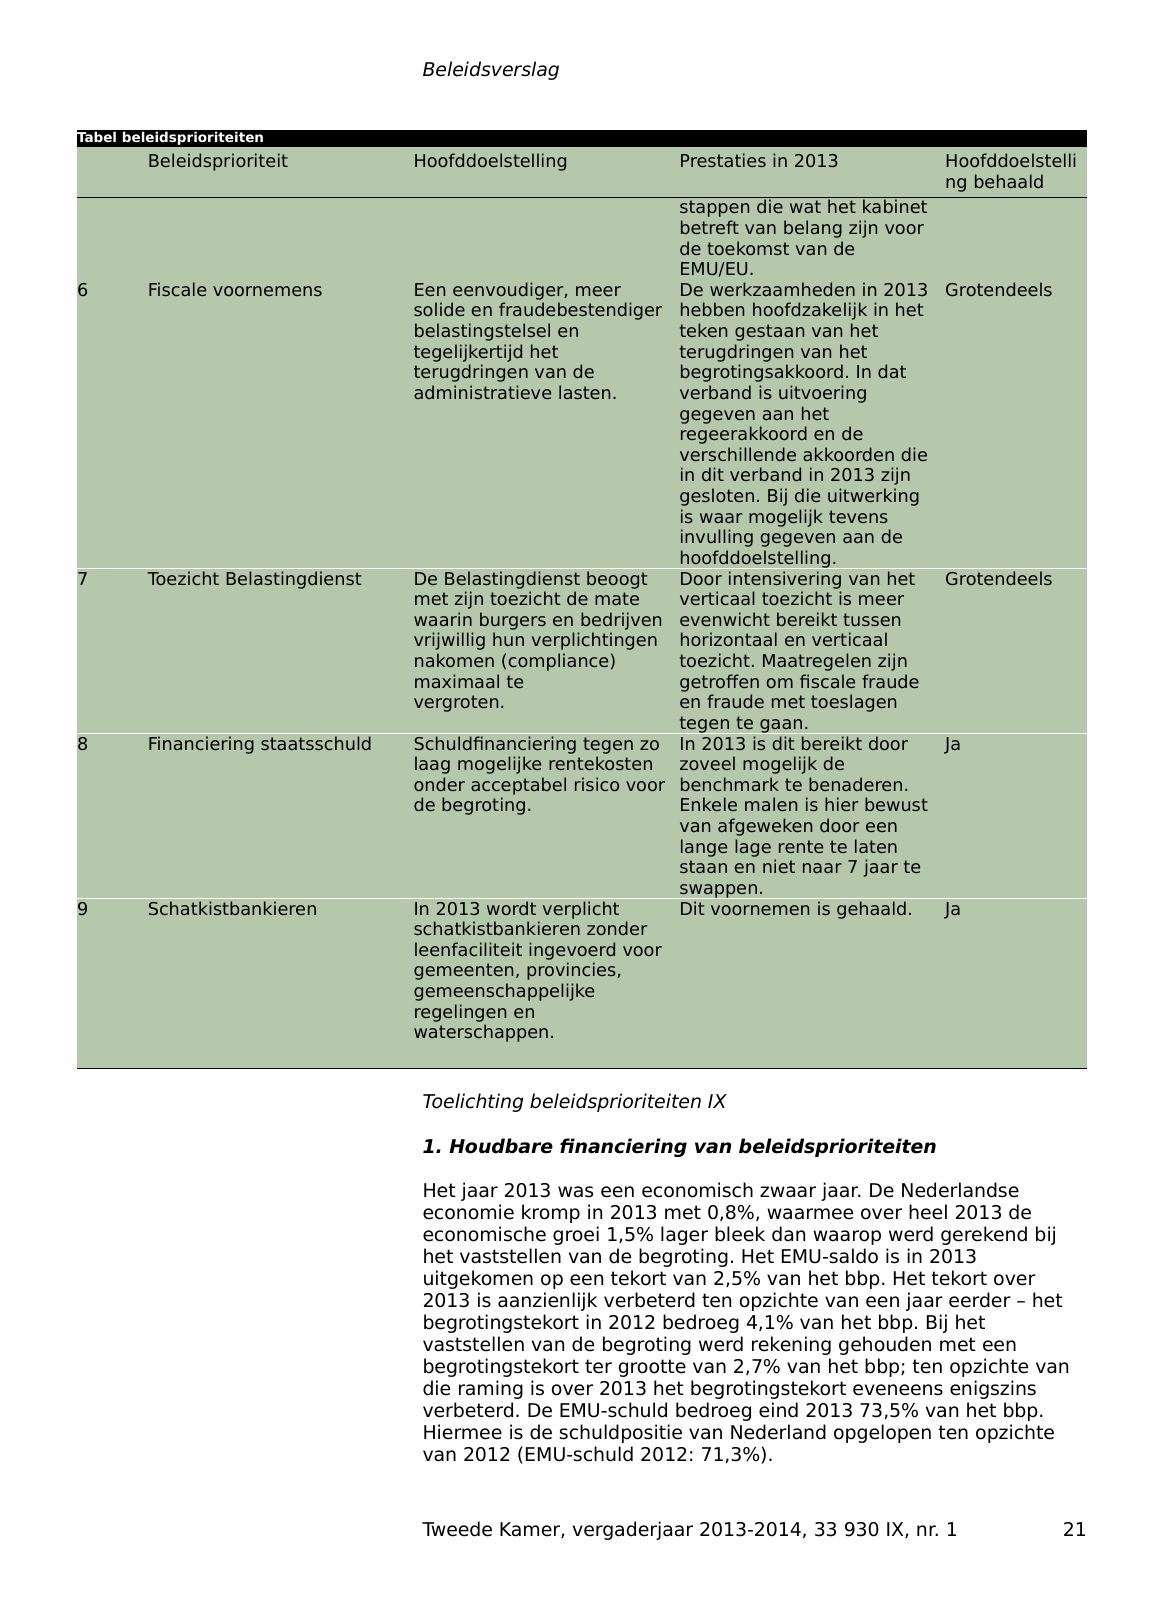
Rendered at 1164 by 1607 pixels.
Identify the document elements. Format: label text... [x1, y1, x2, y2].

table_cell Hoofddoelstelling [408, 147, 673, 197]
table_cell Toezicht Belastingdienst [142, 569, 407, 733]
table_cell [939, 198, 1087, 280]
table_cell Financiering staatsschuld [142, 734, 407, 898]
table_cell Hoofddoelstelling behaald [939, 147, 1087, 197]
text Het jaar 2013 was een economisch zwaar jaar. De Nederlandse economie kromp in 2013 met 0,8%, waarmee over heel 2013 de economische groei 1,5% lager bleek dan waarop werd gerekend bij het vaststellen van de begroting. Het EMU-saldo is in 2013 uitgekomen op een tekort van 2,5% van het bbp. Het tekort over 2013 is aanzienlijk verbeterd ten opzichte van een jaar eerder – het begrotingstekort in 2012 bedroeg 4,1% van het bbp. Bij het vaststellen van de begroting werd rekening gehouden met een begrotingstekort ter grootte van 2,7% van het bbp; ten opzichte van die raming is over 2013 het begrotingstekort eveneens enigszins verbeterd. De EMU-schuld bedroeg eind 2013 73,5% van het bbp. Hiermee is de schuldpositie van Nederland opgelopen ten opzichte van 2012 (EMU-schuld 2012: 71,3%). [422, 1180, 1087, 1466]
table_cell 9 [77, 899, 142, 1043]
subtitle 1. Houdbare financiering van beleidsprioriteiten [422, 1136, 1087, 1158]
table_cell [408, 198, 673, 280]
table_cell Schatkistbankieren [142, 899, 407, 1043]
table_cell Prestaties in 2013 [673, 147, 939, 197]
table_cell De Belastingdienst beoogt met zijn toezicht de mate waarin burgers en bedrijven vrijwillig hun verplichtingen nakomen (compliance) maximaal te vergroten. [408, 569, 673, 733]
table_cell [673, 1043, 939, 1068]
table_cell In 2013 is dit bereikt door zoveel mogelijk de benchmark te benaderen. Enkele malen is hier bewust van afgeweken door een lange lage rente te laten staan en niet naar 7 jaar te swappen. [673, 734, 939, 898]
table_cell Ja [939, 734, 1087, 898]
table_cell [77, 147, 142, 197]
table_cell [142, 198, 407, 280]
table_header Tabel beleidsprioriteiten [77, 130, 1087, 146]
table_cell stappen die wat het kabinet betreft van belang zijn voor de toekomst van de EMU/EU. [673, 198, 939, 280]
table_cell [77, 198, 142, 280]
table_cell Schuldfinanciering tegen zo laag mogelijke rentekosten onder acceptabel risico voor de begroting. [408, 734, 673, 898]
subtitle Toelichting beleidsprioriteiten IX [422, 1091, 1087, 1113]
table_cell De werkzaamheden in 2013 hebben hoofdzakelijk in het teken gestaan van het terugdringen van het begrotingsakkoord. In dat verband is uitvoering gegeven aan het regeerakkoord en de verschillende akkoorden die in dit verband in 2013 zijn gesloten. Bij die uitwerking is waar mogelijk tevens invulling gegeven aan de hoofddoelstelling. [673, 280, 939, 568]
table_cell Een eenvoudiger, meer solide en fraudebestendiger belastingstelsel en tegelijkertijd het terugdringen van de administratieve lasten. [408, 280, 673, 568]
table_cell 8 [77, 734, 142, 898]
table_cell In 2013 wordt verplicht schatkistbankieren zonder leenfaciliteit ingevoerd voor gemeenten, provincies, gemeenschappelijke regelingen en waterschappen. [408, 899, 673, 1043]
table_cell [142, 1043, 407, 1068]
table_cell Door intensivering van het verticaal toezicht is meer evenwicht bereikt tussen horizontaal en verticaal toezicht. Maatregelen zijn getroffen om fiscale fraude en fraude met toeslagen tegen te gaan. [673, 569, 939, 733]
table_cell Beleidsprioriteit [142, 147, 407, 197]
table_cell Dit voornemen is gehaald. [673, 899, 939, 1043]
table_cell 7 [77, 569, 142, 733]
table_cell Grotendeels [939, 280, 1087, 568]
table_cell [77, 1043, 142, 1068]
table_cell Grotendeels [939, 569, 1087, 733]
table_cell 6 [77, 280, 142, 568]
table_cell Ja [939, 899, 1087, 1043]
table_cell Fiscale voornemens [142, 280, 407, 568]
table_cell [939, 1043, 1087, 1068]
table_cell [408, 1043, 673, 1068]
